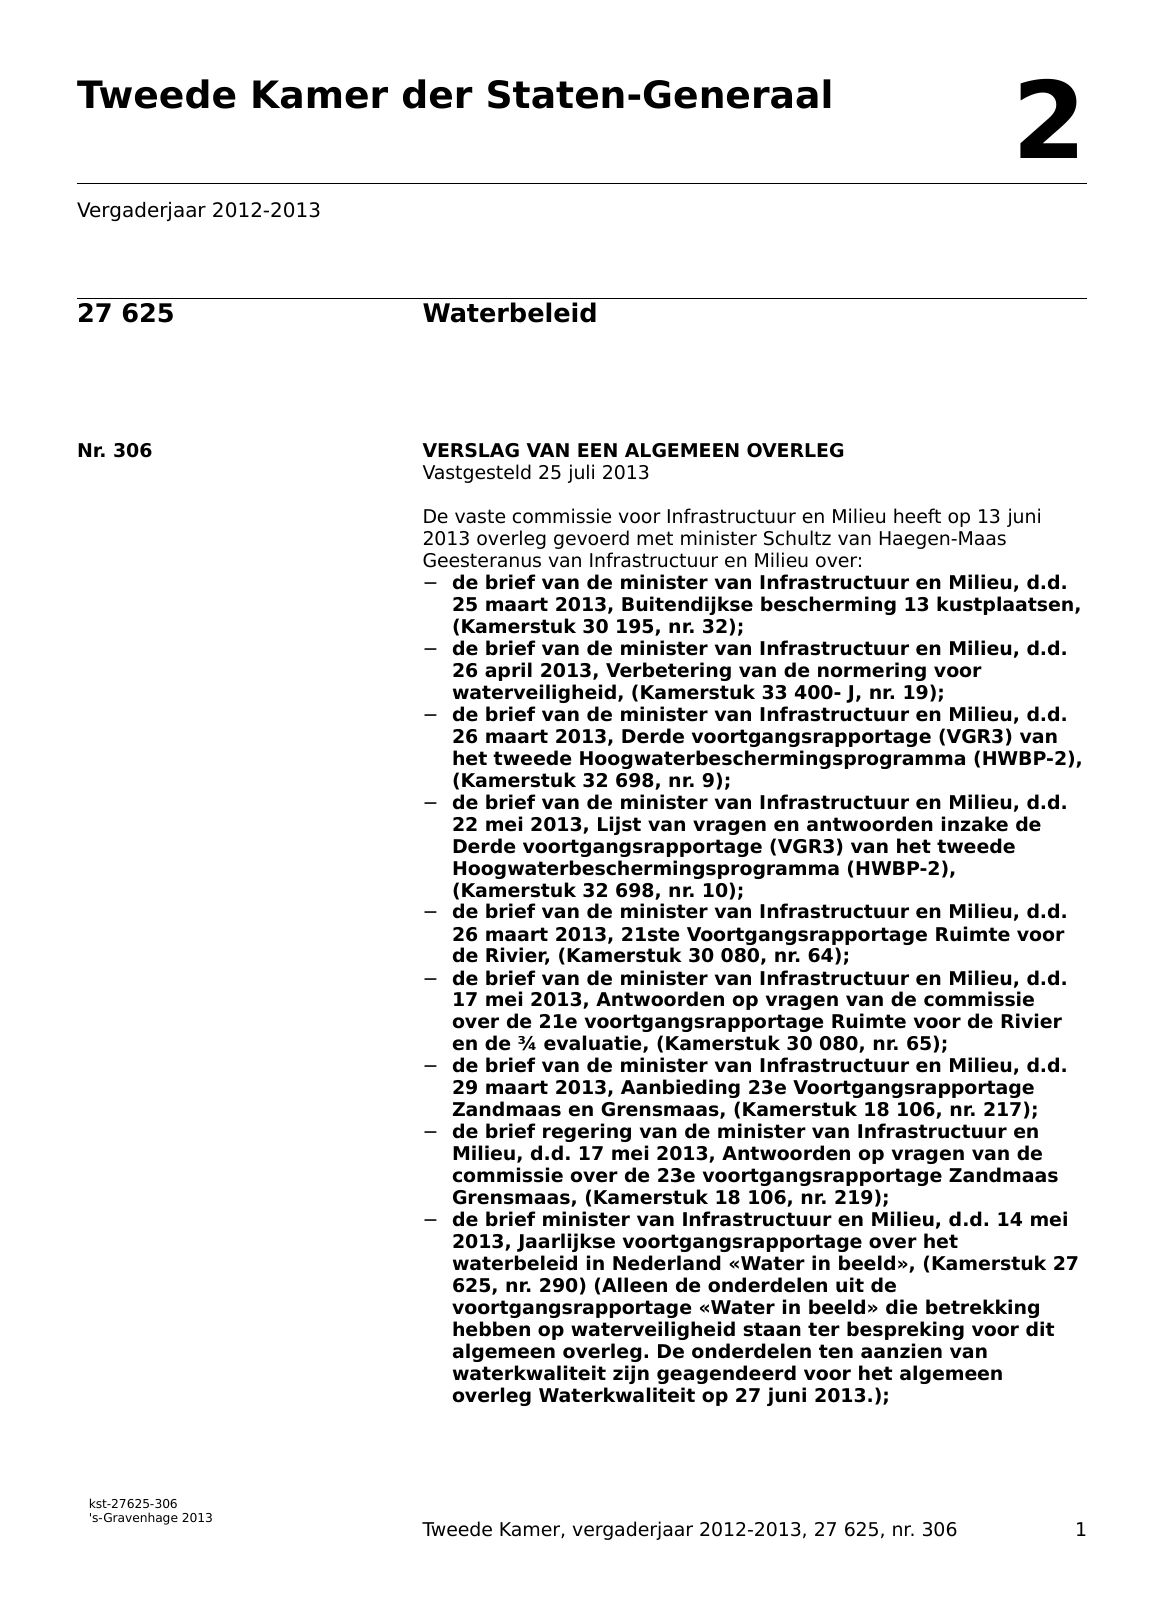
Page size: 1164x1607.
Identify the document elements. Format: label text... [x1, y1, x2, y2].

text − de brief van de minister van Infrastructuur en Milieu, d.d. 26 april 2013, Verbetering van de normering voor waterveiligheid, (Kamerstuk 33 400- J, nr. 19); [422, 638, 1087, 704]
text − de brief van de minister van Infrastructuur en Milieu, d.d. 29 maart 2013, Aanbieding 23e Voortgangsrapportage Zandmaas en Grensmaas, (Kamerstuk 18 106, nr. 217); [422, 1055, 1087, 1121]
text − de brief minister van Infrastructuur en Milieu, d.d. 14 mei 2013, Jaarlijkse voortgangsrapportage over het waterbeleid in Nederland «Water in beeld», (Kamerstuk 27 625, nr. 290) (Alleen de onderdelen uit de voortgangsrapportage «Water in beeld» die betrekking hebben op waterveiligheid staan ter bespreking voor dit algemeen overleg. De onderdelen ten aanzien van waterkwaliteit zijn geagendeerd voor het algemeen overleg Waterkwaliteit op 27 juni 2013.); [422, 1209, 1087, 1407]
text − de brief van de minister van Infrastructuur en Milieu, d.d. 25 maart 2013, Buitendijkse bescherming 13 kustplaatsen, (Kamerstuk 30 195, nr. 32); [422, 572, 1087, 638]
table_header Tweede Kamer der Staten-Generaal [77, 59, 886, 183]
text Vastgesteld 25 juli 2013 [422, 462, 1087, 484]
text − de brief van de minister van Infrastructuur en Milieu, d.d. 22 mei 2013, Lijst van vragen en antwoorden inzake de Derde voortgangsrapportage (VGR3) van het tweede Hoogwaterbeschermingsprogramma (HWBP-2), (Kamerstuk 32 698, nr. 10); [422, 792, 1087, 901]
subtitle Nr. 306 VERSLAG VAN EEN ALGEMEEN OVERLEG [77, 440, 1087, 462]
text De vaste commissie voor Infrastructuur en Milieu heeft op 13 juni 2013 overleg gevoerd met minister Schultz van Haegen-Maas Geesteranus van Infrastructuur en Milieu over: [422, 506, 1087, 572]
subtitle 27 625 Waterbeleid [77, 299, 1087, 329]
table_header 2 [886, 59, 1087, 183]
table_cell Vergaderjaar 2012-2013 [77, 184, 1087, 298]
text − de brief regering van de minister van Infrastructuur en Milieu, d.d. 17 mei 2013, Antwoorden op vragen van de commissie over de 23e voortgangsrapportage Zandmaas Grensmaas, (Kamerstuk 18 106, nr. 219); [422, 1121, 1087, 1209]
text − de brief van de minister van Infrastructuur en Milieu, d.d. 17 mei 2013, Antwoorden op vragen van de commissie over de 21e voortgangsrapportage Ruimte voor de Rivier en de ¾ evaluatie, (Kamerstuk 30 080, nr. 65); [422, 967, 1087, 1055]
text − de brief van de minister van Infrastructuur en Milieu, d.d. 26 maart 2013, 21ste Voortgangsrapportage Ruimte voor de Rivier, (Kamerstuk 30 080, nr. 64); [422, 901, 1087, 967]
text 's-Gravenhage 2013 [88, 1511, 323, 1525]
text − de brief van de minister van Infrastructuur en Milieu, d.d. 26 maart 2013, Derde voortgangsrapportage (VGR3) van het tweede Hoogwaterbeschermingsprogramma (HWBP-2), (Kamerstuk 32 698, nr. 9); [422, 704, 1087, 792]
text kst-27625-306 [88, 1497, 323, 1511]
